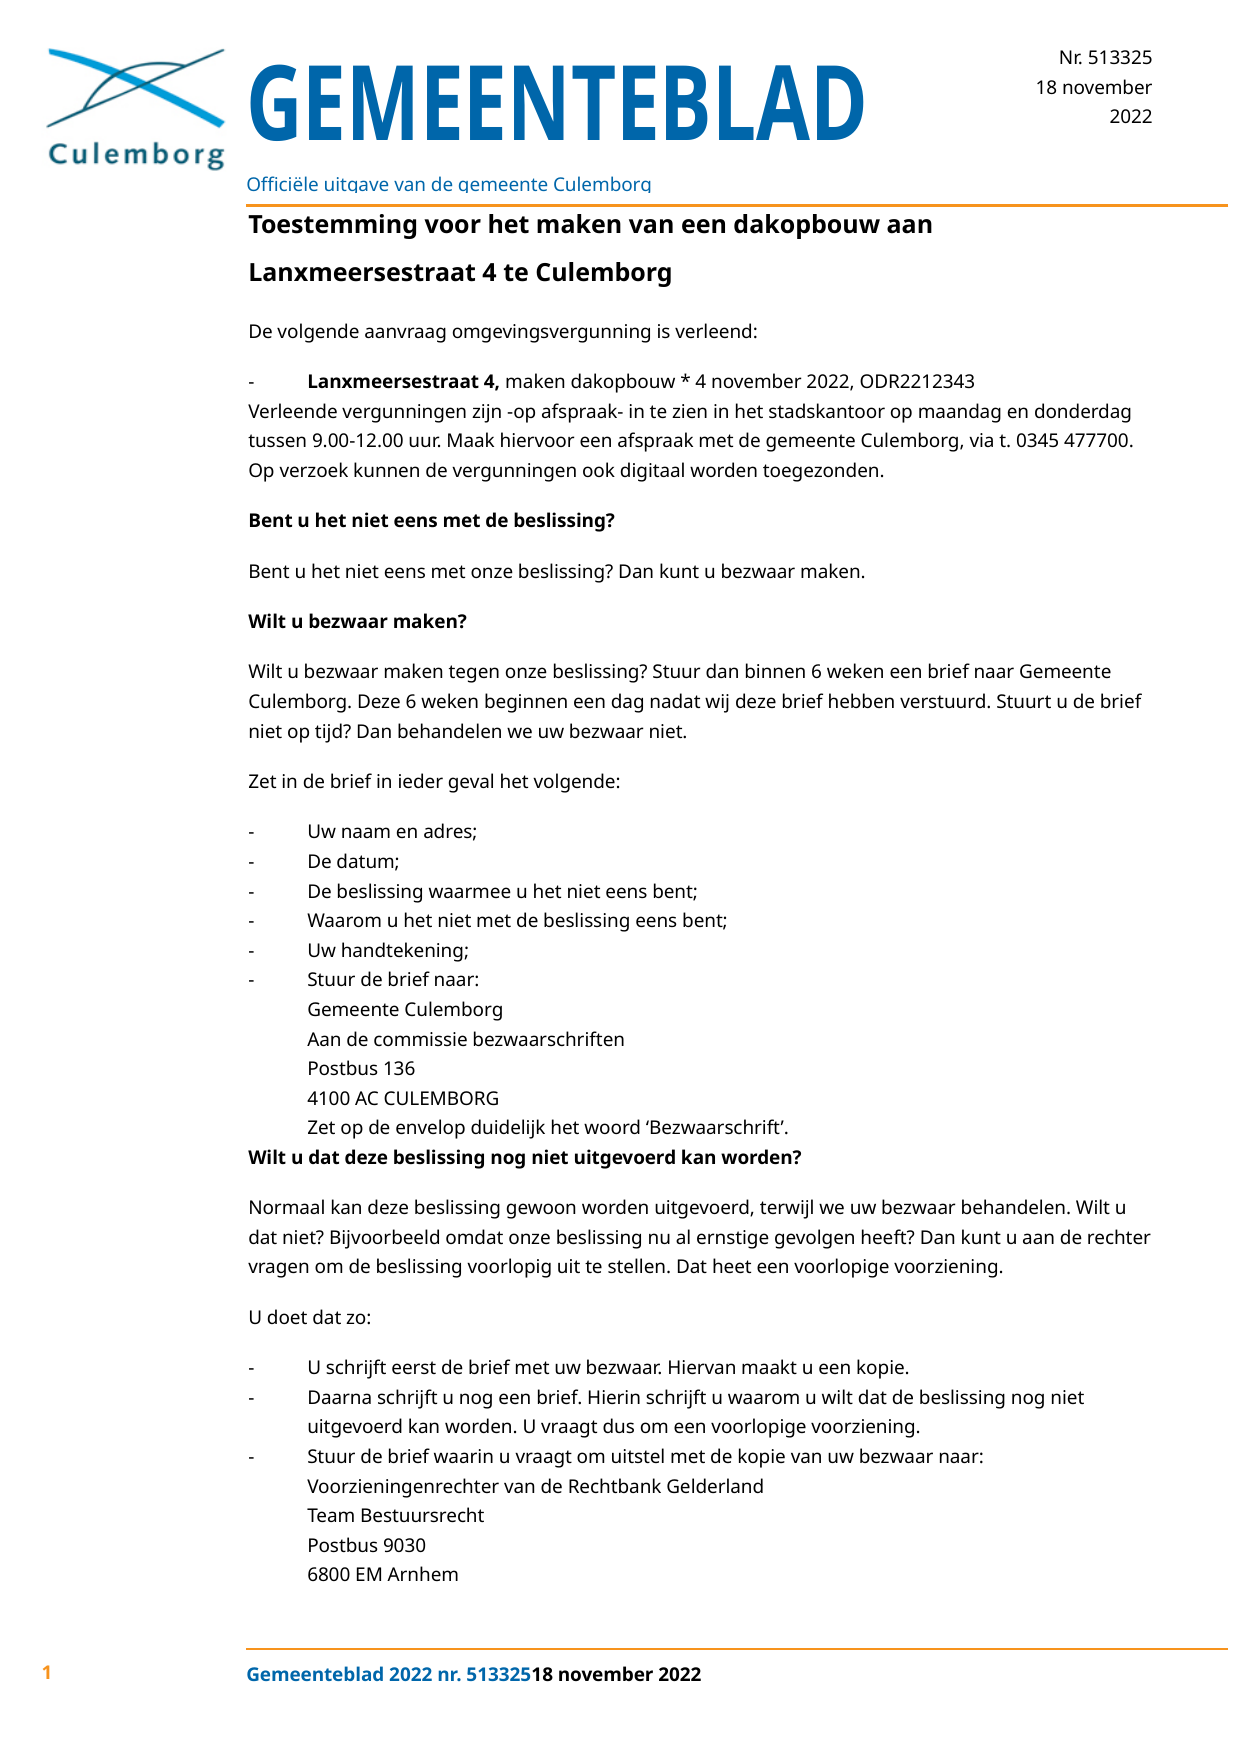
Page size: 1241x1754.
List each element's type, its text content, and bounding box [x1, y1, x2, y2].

list De beslissing waarmee u het niet eens bent; [248, 878, 1152, 904]
list U schrijft eerst de brief met uw bezwaar. Hiervan maakt u een kopie. [248, 1354, 1152, 1380]
list Team Bestuursrecht [248, 1502, 1152, 1528]
list Stuur de brief waarin u vraagt om uitstel met de kopie van uw bezwaar naar: [248, 1443, 1152, 1469]
text Zet in de brief in ieder geval het volgende: [248, 768, 1152, 794]
text De volgende aanvraag omgevingsvergunning is verleend: [248, 318, 1152, 344]
text Normaal kan deze beslissing gewoon worden uitgevoerd, terwijl we uw bezwaar behandelen. Wilt u dat niet? Bijvoorbeeld omdat onze beslissing nu al ernstige gevolgen heeft? Dan kunt u aan de rechter vragen om de beslissing voorlopig uit te stellen. Dat heet een voorlopige voorziening. [248, 1194, 1152, 1279]
text Bent u het niet eens met onze beslissing? Dan kunt u bezwaar maken. [248, 558, 1152, 584]
text Toestemming voor het maken van een dakopbouw aan Lanxmeersestraat 4 te Culemborg [248, 207, 1152, 288]
list Waarom u het niet met de beslissing eens bent; [248, 907, 1152, 933]
list 6800 EM Arnhem [248, 1562, 1152, 1587]
list Stuur de brief naar: [248, 967, 1152, 992]
list Daarna schrijft u nog een brief. Hierin schrijft u waarom u wilt dat de beslissing nog niet uitgevoerd kan worden. U vraagt dus om een voorlopige voorziening. [248, 1384, 1152, 1439]
list Zet op de envelop duidelijk het woord ‘Bezwaarschrift’. [248, 1114, 1152, 1140]
text Wilt u bezwaar maken? [248, 608, 1152, 634]
list Uw naam en adres; [248, 819, 1152, 844]
picture [41, 47, 231, 172]
text U doet dat zo: [248, 1304, 1152, 1330]
text Wilt u dat deze beslissing nog niet uitgevoerd kan worden? [248, 1144, 1152, 1170]
text Bent u het niet eens met de beslissing? [248, 507, 1152, 533]
list 4100 AC CULEMBORG [248, 1085, 1152, 1111]
text Wilt u bezwaar maken tegen onze beslissing? Stuur dan binnen 6 weken een brief naar Gemeente Culemborg. Deze 6 weken beginnen een dag nadat wij deze brief hebben verstuurd. Stuurt u de brief niet op tijd? Dan behandelen we uw bezwaar niet. [248, 659, 1152, 744]
text Verleende vergunningen zijn -op afspraak- in te zien in het stadskantoor op maandag en donderdag tussen 9.00-12.00 uur. Maak hiervoor een afspraak met de gemeente Culemborg, via t. 0345 477700. Op verzoek kunnen de vergunningen ook digitaal worden toegezonden. [248, 398, 1152, 483]
list Gemeente Culemborg [248, 996, 1152, 1022]
list Postbus 136 [248, 1055, 1152, 1081]
list Uw handtekening; [248, 937, 1152, 963]
list Aan de commissie bezwaarschriften [248, 1026, 1152, 1052]
list Voorzieningenrechter van de Rechtbank Gelderland [248, 1473, 1152, 1499]
list De datum; [248, 848, 1152, 874]
list Lanxmeersestraat 4, maken dakopbouw * 4 november 2022, ODR2212343 [248, 368, 1152, 394]
list Postbus 9030 [248, 1532, 1152, 1558]
